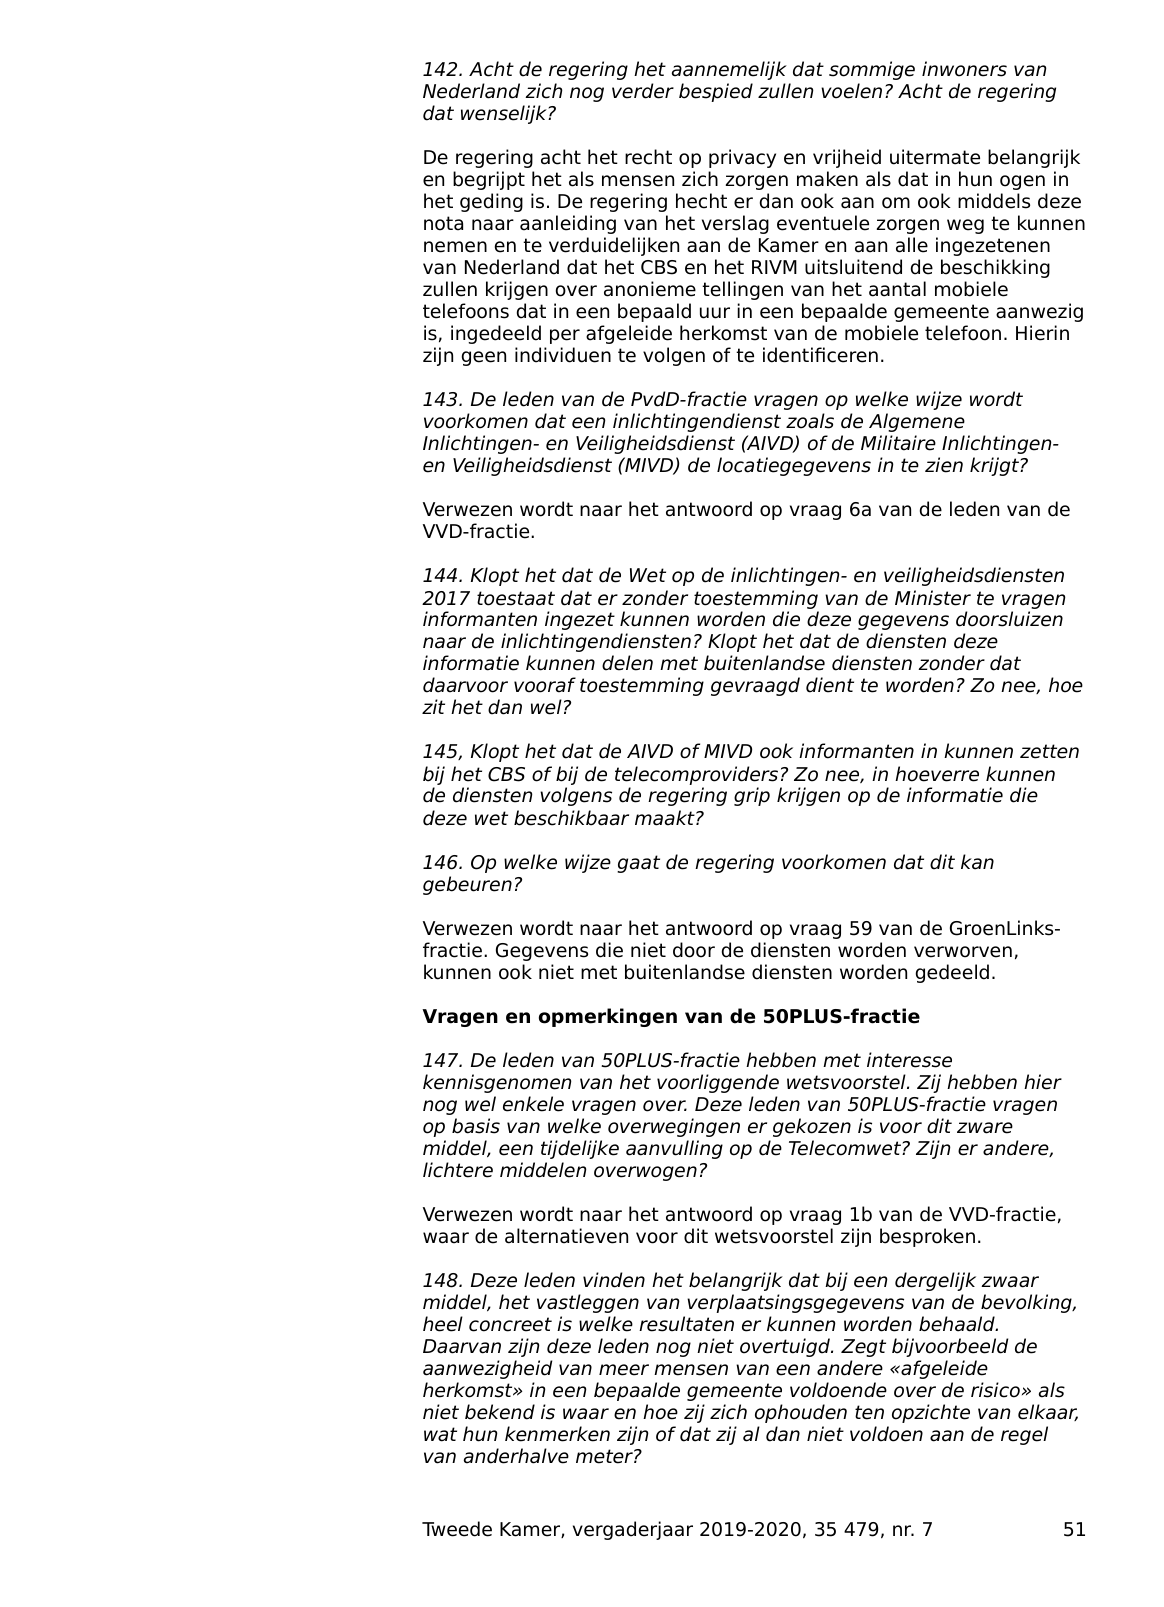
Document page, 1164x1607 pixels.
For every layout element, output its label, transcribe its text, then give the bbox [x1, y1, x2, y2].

text De regering acht het recht op privacy en vrijheid uitermate belangrijk en begrijpt het als mensen zich zorgen maken als dat in hun ogen in het geding is. De regering hecht er dan ook aan om ook middels deze nota naar aanleiding van het verslag eventuele zorgen weg te kunnen nemen en te verduidelijken aan de Kamer en aan alle ingezetenen van Nederland dat het CBS en het RIVM uitsluitend de beschikking zullen krijgen over anonieme tellingen van het aantal mobiele telefoons dat in een bepaald uur in een bepaalde gemeente aanwezig is, ingedeeld per afgeleide herkomst van de mobiele telefoon. Hierin zijn geen individuen te volgen of te identificeren. [422, 147, 1087, 367]
text 147. De leden van 50PLUS-fractie hebben met interesse kennisgenomen van het voorliggende wetsvoorstel. Zij hebben hier nog wel enkele vragen over. Deze leden van 50PLUS-fractie vragen op basis van welke overwegingen er gekozen is voor dit zware middel, een tijdelijke aanvulling op de Telecomwet? Zijn er andere, lichtere middelen overwogen? [422, 1050, 1087, 1182]
text 146. Op welke wijze gaat de regering voorkomen dat dit kan gebeuren? [422, 852, 1087, 896]
text 142. Acht de regering het aannemelijk dat sommige inwoners van Nederland zich nog verder bespied zullen voelen? Acht de regering dat wenselijk? [422, 59, 1087, 125]
text Verwezen wordt naar het antwoord op vraag 59 van de GroenLinks-fractie. Gegevens die niet door de diensten worden verworven, kunnen ook niet met buitenlandse diensten worden gedeeld. [422, 918, 1087, 984]
text 143. De leden van de PvdD-fractie vragen op welke wijze wordt voorkomen dat een inlichtingendienst zoals de Algemene Inlichtingen- en Veiligheidsdienst (AIVD) of de Militaire Inlichtingen- en Veiligheidsdienst (MIVD) de locatiegegevens in te zien krijgt? [422, 389, 1087, 477]
text Verwezen wordt naar het antwoord op vraag 6a van de leden van de VVD-fractie. [422, 499, 1087, 543]
text Verwezen wordt naar het antwoord op vraag 1b van de VVD-fractie, waar de alternatieven voor dit wetsvoorstel zijn besproken. [422, 1204, 1087, 1248]
text 148. Deze leden vinden het belangrijk dat bij een dergelijk zwaar middel, het vastleggen van verplaatsingsgegevens van de bevolking, heel concreet is welke resultaten er kunnen worden behaald. Daarvan zijn deze leden nog niet overtuigd. Zegt bijvoorbeeld de aanwezigheid van meer mensen van een andere «afgeleide herkomst» in een bepaalde gemeente voldoende over de risico» als niet bekend is waar en hoe zij zich ophouden ten opzichte van elkaar, wat hun kenmerken zijn of dat zij al dan niet voldoen aan de regel van anderhalve meter? [422, 1270, 1087, 1468]
subtitle Vragen en opmerkingen van de 50PLUS-fractie [422, 1006, 1087, 1028]
text 145, Klopt het dat de AIVD of MIVD ook informanten in kunnen zetten bij het CBS of bij de telecomproviders? Zo nee, in hoeverre kunnen de diensten volgens de regering grip krijgen op de informatie die deze wet beschikbaar maakt? [422, 741, 1087, 829]
text 144. Klopt het dat de Wet op de inlichtingen- en veiligheidsdiensten 2017 toestaat dat er zonder toestemming van de Minister te vragen informanten ingezet kunnen worden die deze gegevens doorsluizen naar de inlichtingendiensten? Klopt het dat de diensten deze informatie kunnen delen met buitenlandse diensten zonder dat daarvoor vooraf toestemming gevraagd dient te worden? Zo nee, hoe zit het dan wel? [422, 565, 1087, 719]
